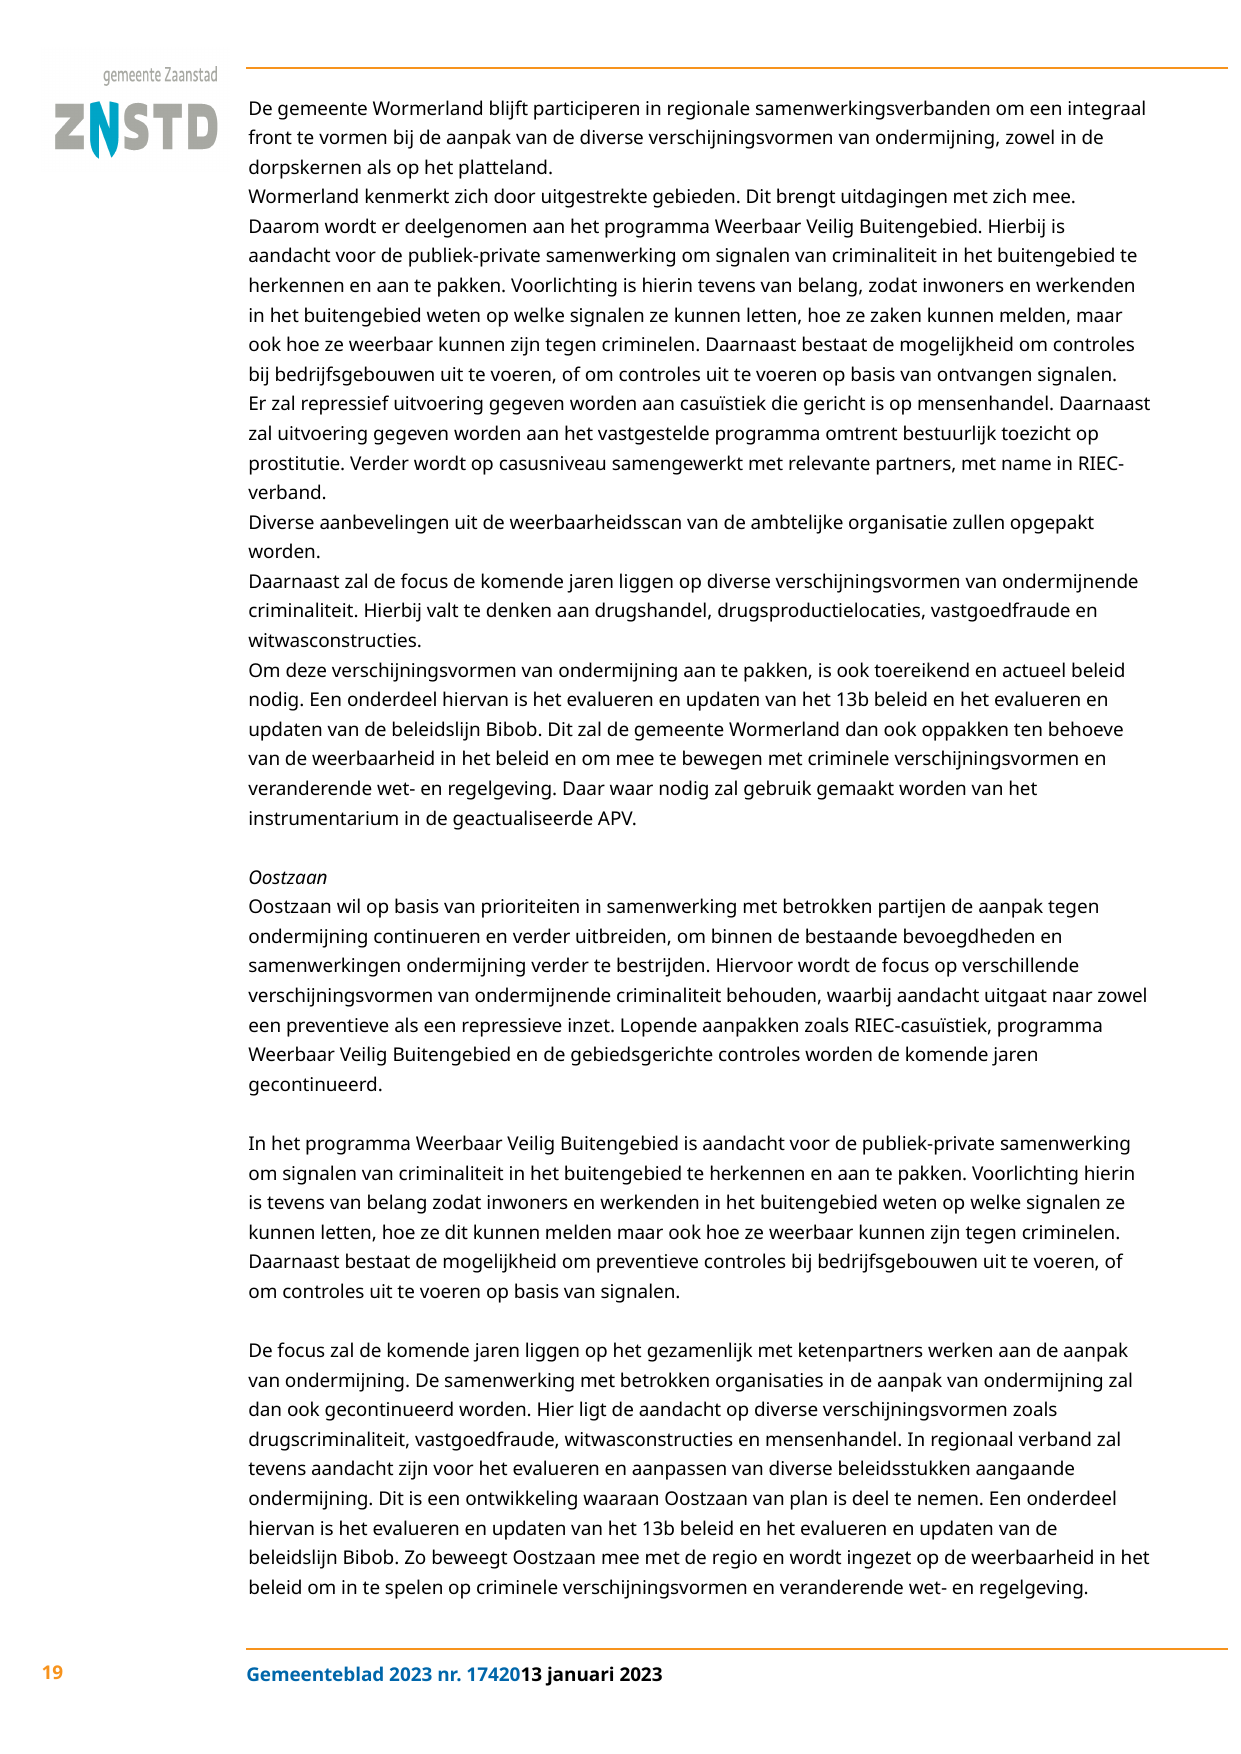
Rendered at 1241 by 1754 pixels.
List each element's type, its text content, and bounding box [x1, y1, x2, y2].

text Oostzaan wil op basis van prioriteiten in samenwerking met betrokken partijen de aanpak tegen ondermijning continueren en verder uitbreiden, om binnen de bestaande bevoegdheden en samenwerkingen ondermijning verder te bestrijden. Hiervoor wordt de focus op verschillende verschijningsvormen van ondermijnende criminaliteit behouden, waarbij aandacht uitgaat naar zowel een preventieve als een repressieve inzet. Lopende aanpakken zoals RIEC-casuïstiek, programma Weerbaar Veilig Buitengebied en de gebiedsgerichte controles worden de komende jaren gecontinueerd. [248, 893, 1152, 1097]
text Diverse aanbevelingen uit de weerbaarheidsscan van de ambtelijke organisatie zullen opgepakt worden. [248, 509, 1152, 564]
text Daarnaast zal de focus de komende jaren liggen op diverse verschijningsvormen van ondermijnende criminaliteit. Hierbij valt te denken aan drugshandel, drugsproductielocaties, vastgoedfraude en witwasconstructies. [248, 568, 1152, 653]
text De focus zal de komende jaren liggen op het gezamenlijk met ketenpartners werken aan de aanpak van ondermijning. De samenwerking met betrokken organisaties in de aanpak van ondermijning zal dan ook gecontinueerd worden. Hier ligt de aandacht op diverse verschijningsvormen zoals drugscriminaliteit, vastgoedfraude, witwasconstructies en mensenhandel. In regionaal verband zal tevens aandacht zijn voor het evalueren en aanpassen van diverse beleidsstukken aangaande ondermijning. Dit is een ontwikkeling waaraan Oostzaan van plan is deel te nemen. Een onderdeel hiervan is het evalueren en updaten van het 13b beleid en het evalueren en updaten van de beleidslijn Bibob. Zo beweegt Oostzaan mee met de regio en wordt ingezet op de weerbaarheid in het beleid om in te spelen op criminele verschijningsvormen en veranderende wet- en regelgeving. [248, 1337, 1152, 1600]
text Wormerland kenmerkt zich door uitgestrekte gebieden. Dit brengt uitdagingen met zich mee. Daarom wordt er deelgenomen aan het programma Weerbaar Veilig Buitengebied. Hierbij is aandacht voor de publiek-private samenwerking om signalen van criminaliteit in het buitengebied te herkennen en aan te pakken. Voorlichting is hierin tevens van belang, zodat inwoners en werkenden in het buitengebied weten op welke signalen ze kunnen letten, hoe ze zaken kunnen melden, maar ook hoe ze weerbaar kunnen zijn tegen criminelen. Daarnaast bestaat de mogelijkheid om controles bij bedrijfsgebouwen uit te voeren, of om controles uit te voeren op basis van ontvangen signalen. [248, 183, 1152, 387]
text Er zal repressief uitvoering gegeven worden aan casuïstiek die gericht is op mensenhandel. Daarnaast zal uitvoering gegeven worden aan het vastgestelde programma omtrent bestuurlijk toezicht op prostitutie. Verder wordt op casusniveau samengewerkt met relevante partners, met name in RIEC-verband. [248, 391, 1152, 505]
text De gemeente Wormerland blijft participeren in regionale samenwerkingsverbanden om een integraal front te vormen bij de aanpak van de diverse verschijningsvormen van ondermijning, zowel in de dorpskernen als op het platteland. [248, 95, 1152, 180]
picture [41, 47, 231, 172]
text Oostzaan [248, 864, 1152, 890]
text In het programma Weerbaar Veilig Buitengebied is aandacht voor de publiek-private samenwerking om signalen van criminaliteit in het buitengebied te herkennen en aan te pakken. Voorlichting hierin is tevens van belang zodat inwoners en werkenden in het buitengebied weten op welke signalen ze kunnen letten, hoe ze dit kunnen melden maar ook hoe ze weerbaar kunnen zijn tegen criminelen. Daarnaast bestaat de mogelijkheid om preventieve controles bij bedrijfsgebouwen uit te voeren, of om controles uit te voeren op basis van signalen. [248, 1130, 1152, 1304]
text Om deze verschijningsvormen van ondermijning aan te pakken, is ook toereikend en actueel beleid nodig. Een onderdeel hiervan is het evalueren en updaten van het 13b beleid en het evalueren en updaten van de beleidslijn Bibob. Dit zal de gemeente Wormerland dan ook oppakken ten behoeve van de weerbaarheid in het beleid en om mee te bewegen met criminele verschijningsvormen en veranderende wet- en regelgeving. Daar waar nodig zal gebruik gemaakt worden van het instrumentarium in de geactualiseerde APV. [248, 657, 1152, 831]
